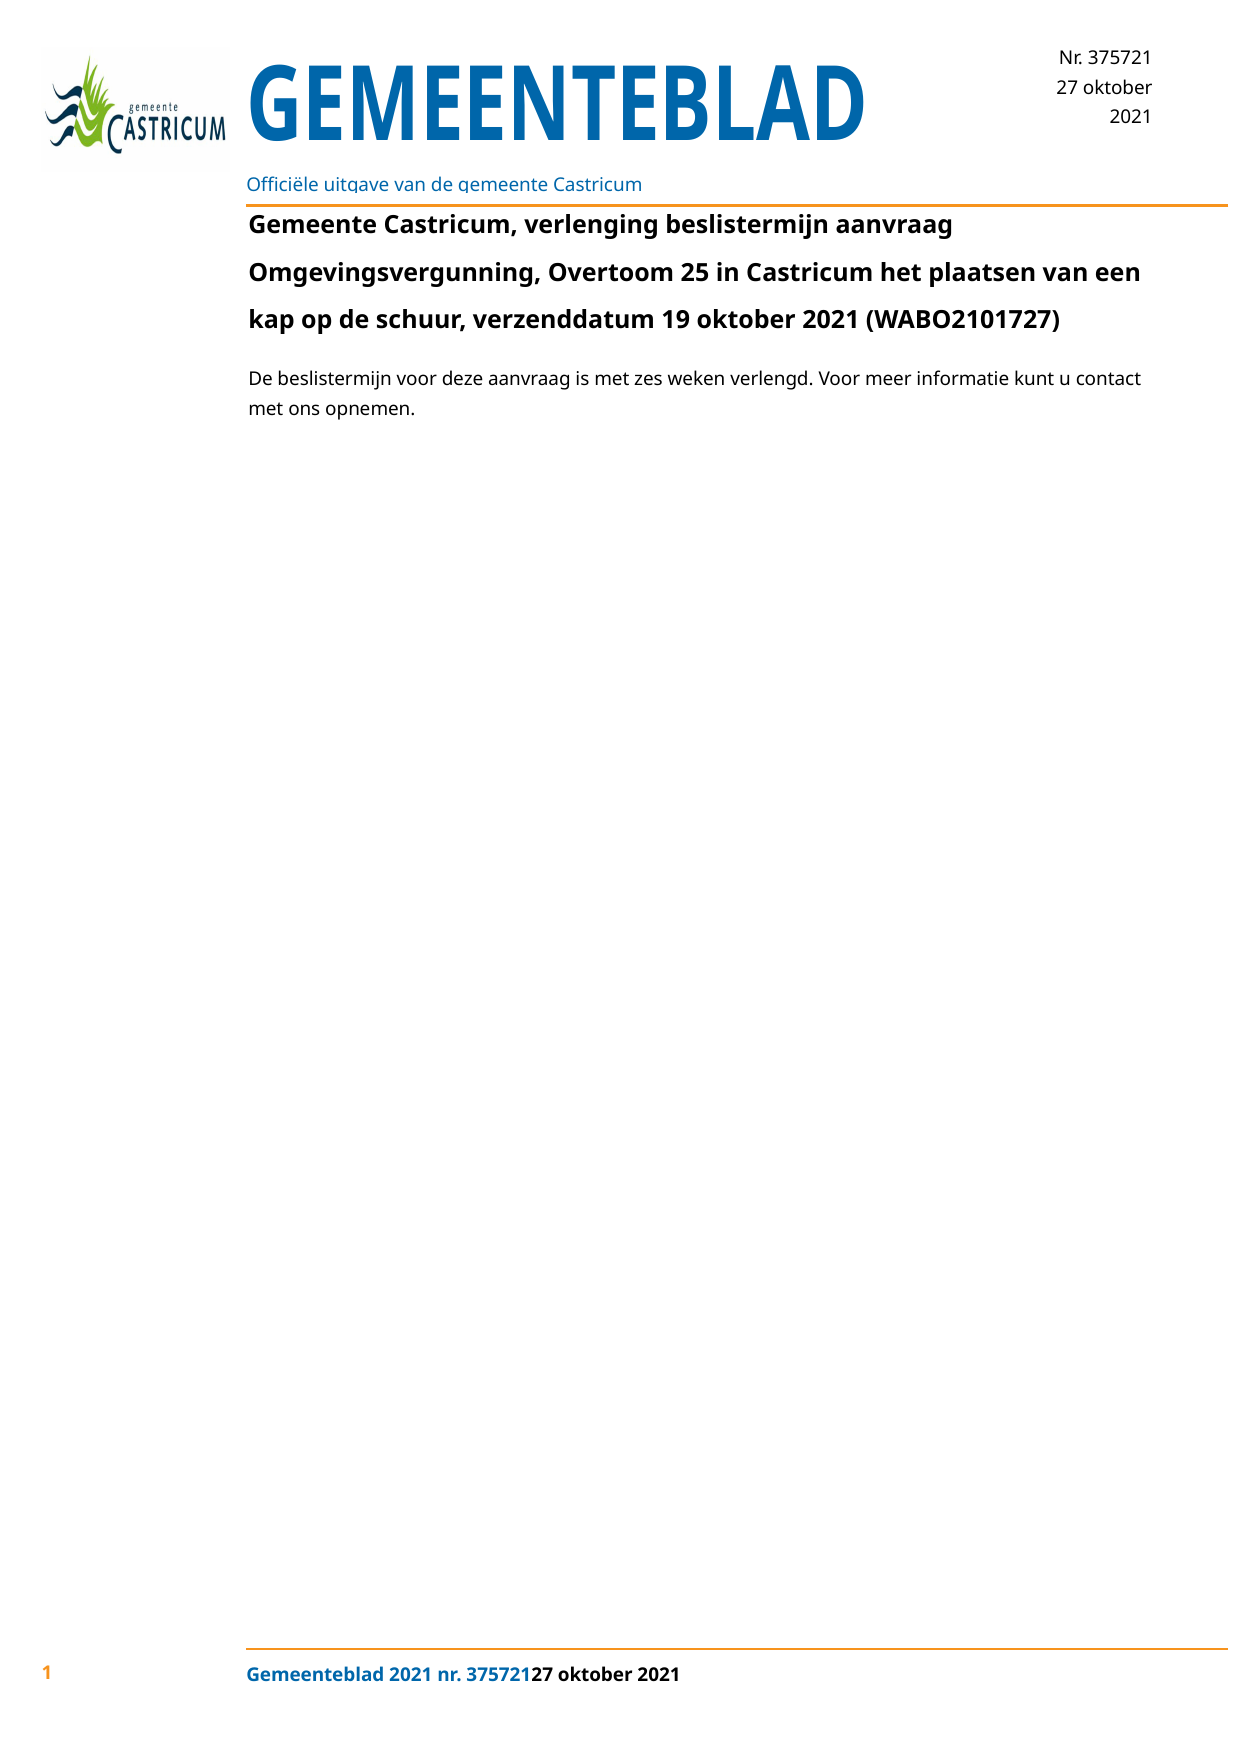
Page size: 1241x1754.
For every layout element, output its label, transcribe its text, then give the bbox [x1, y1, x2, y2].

text Gemeente Castricum, verlenging beslistermijn aanvraag Omgevingsvergunning, Overtoom 25 in Castricum het plaatsen van een kap op de schuur, verzenddatum 19 oktober 2021 (WABO2101727) [248, 207, 1152, 336]
picture [41, 47, 231, 172]
text De beslistermijn voor deze aanvraag is met zes weken verlengd. Voor meer informatie kunt u contact met ons opnemen. [248, 366, 1152, 421]
